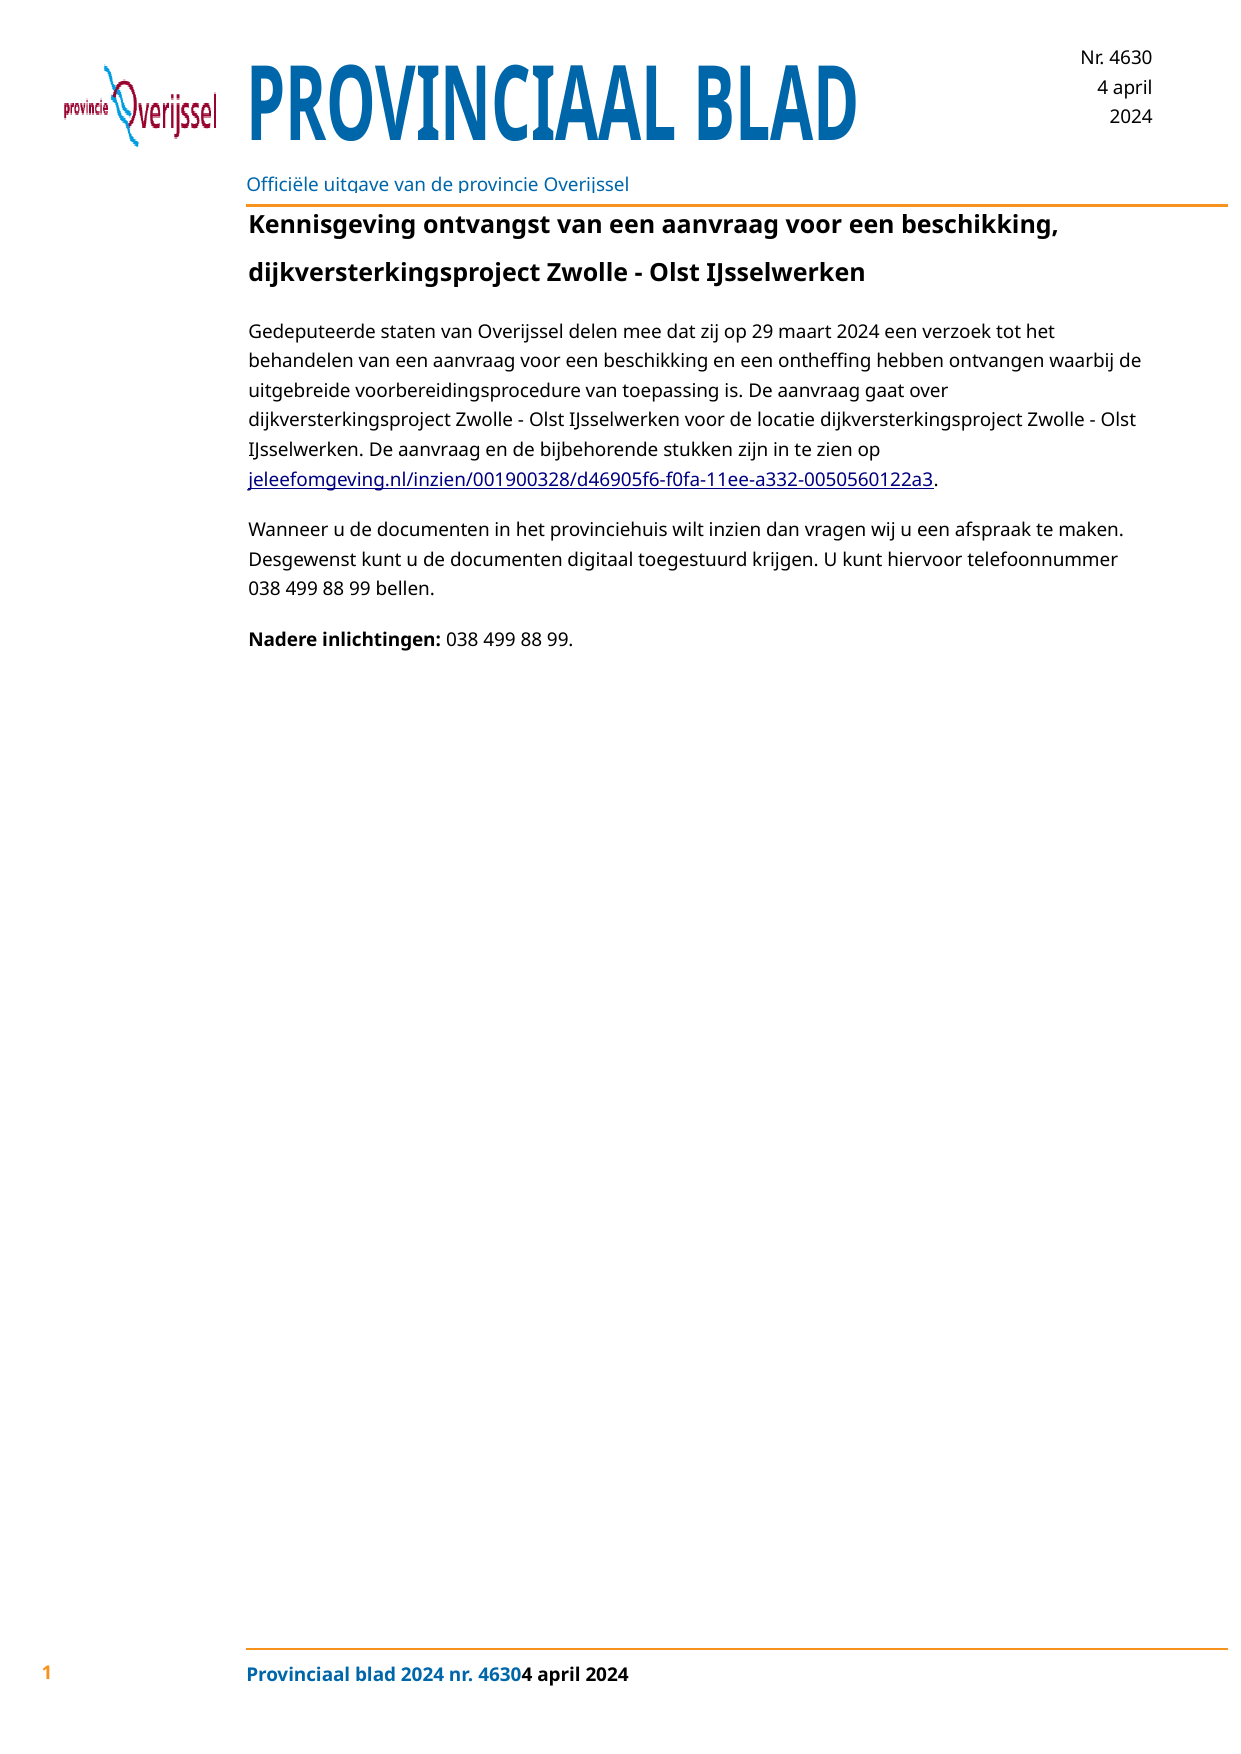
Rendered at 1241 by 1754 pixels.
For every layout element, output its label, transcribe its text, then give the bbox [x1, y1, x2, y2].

picture [41, 47, 231, 172]
text Gedeputeerde staten van Overijssel delen mee dat zij op 29 maart 2024 een verzoek tot het behandelen van een aanvraag voor een beschikking en een ontheffing hebben ontvangen waarbij de uitgebreide voorbereidingsprocedure van toepassing is. De aanvraag gaat over dijkversterkingsproject Zwolle - Olst IJsselwerken voor de locatie dijkversterkingsproject Zwolle - Olst IJsselwerken. De aanvraag en de bijbehorende stukken zijn in te zien op jeleefomgeving.nl/inzien/001900328/d46905f6-f0fa-11ee-a332-0050560122a3. [248, 318, 1152, 492]
text Wanneer u de documenten in het provinciehuis wilt inzien dan vragen wij u een afspraak te maken. Desgewenst kunt u de documenten digitaal toegestuurd krijgen. U kunt hiervoor telefoonnummer 038 499 88 99 bellen. [248, 516, 1152, 601]
text Nadere inlichtingen: 038 499 88 99. [248, 626, 1152, 652]
text Kennisgeving ontvangst van een aanvraag voor een beschikking, dijkversterkingsproject Zwolle - Olst IJsselwerken [248, 207, 1152, 288]
